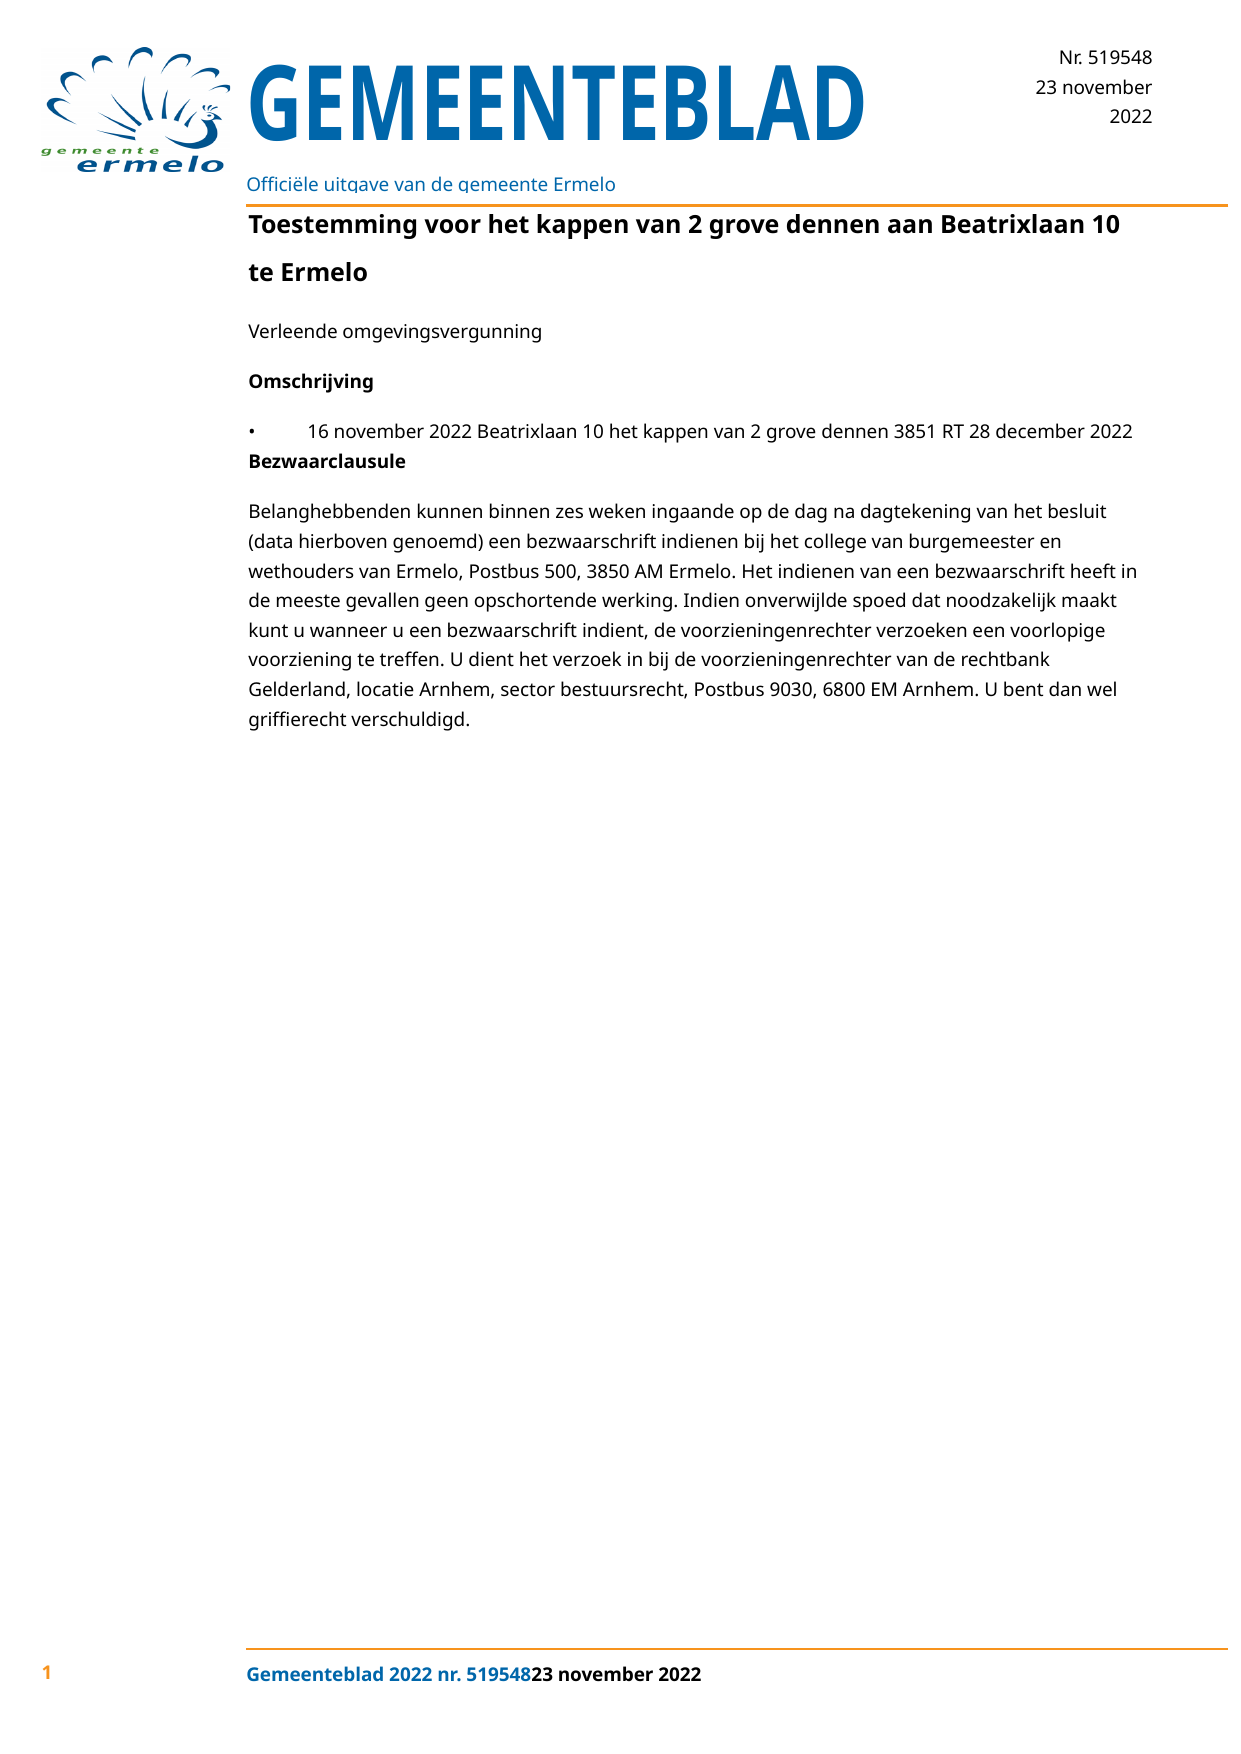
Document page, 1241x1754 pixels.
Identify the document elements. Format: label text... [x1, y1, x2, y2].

text Verleende omgevingsvergunning [248, 318, 1152, 344]
text Omschrijving [248, 368, 1152, 394]
text Bezwaarclausule [248, 448, 1152, 474]
text Toestemming voor het kappen van 2 grove dennen aan Beatrixlaan 10 te Ermelo [248, 207, 1152, 288]
text Belanghebbenden kunnen binnen zes weken ingaande op de dag na dagtekening van het besluit (data hierboven genoemd) een bezwaarschrift indienen bij het college van burgemeester en wethouders van Ermelo, Postbus 500, 3850 AM Ermelo. Het indienen van een bezwaarschrift heeft in de meeste gevallen geen opschortende werking. Indien onverwijlde spoed dat noodzakelijk maakt kunt u wanneer u een bezwaarschrift indient, de voorzieningenrechter verzoeken een voorlopige voorziening te treffen. U dient het verzoek in bij de voorzieningenrechter van de rechtbank Gelderland, locatie Arnhem, sector bestuursrecht, Postbus 9030, 6800 EM Arnhem. U bent dan wel griffierecht verschuldigd. [248, 499, 1152, 732]
list 16 november 2022 Beatrixlaan 10 het kappen van 2 grove dennen 3851 RT 28 december 2022 [248, 419, 1152, 444]
picture [41, 47, 231, 172]
